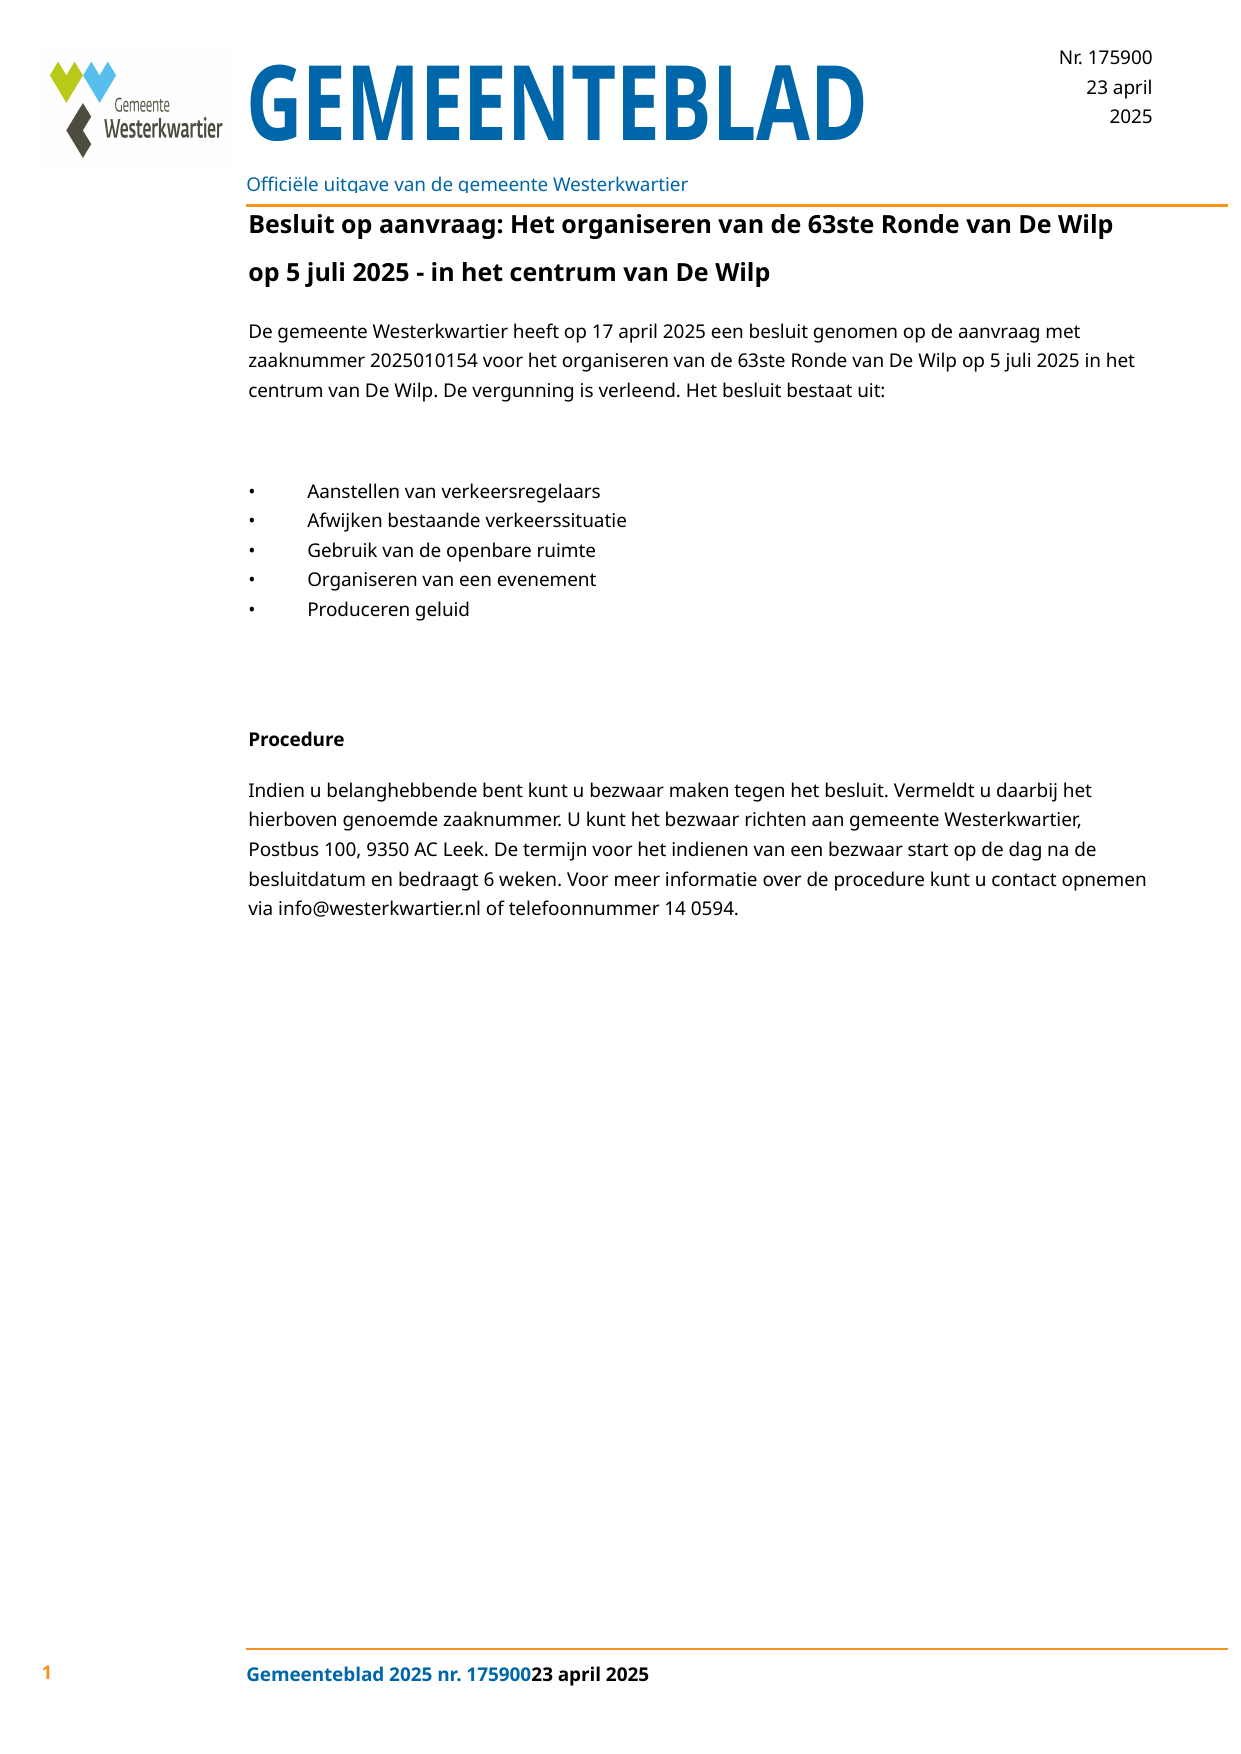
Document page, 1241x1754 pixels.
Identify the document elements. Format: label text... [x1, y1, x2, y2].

text De gemeente Westerkwartier heeft op 17 april 2025 een besluit genomen op de aanvraag met zaaknummer 2025010154 voor het organiseren van de 63ste Ronde van De Wilp op 5 juli 2025 in het centrum van De Wilp. De vergunning is verleend. Het besluit bestaat uit: [248, 318, 1152, 403]
text Indien u belanghebbende bent kunt u bezwaar maken tegen het besluit. Vermeldt u daarbij het hierboven genoemde zaaknummer. U kunt het bezwaar richten aan gemeente Westerkwartier, Postbus 100, 9350 AC Leek. De termijn voor het indienen van een bezwaar start op de dag na de besluitdatum en bedraagt 6 weken. Voor meer informatie over de procedure kunt u contact opnemen via info@westerkwartier.nl of telefoonnummer 14 0594. [248, 777, 1152, 921]
text Besluit op aanvraag: Het organiseren van de 63ste Ronde van De Wilp op 5 juli 2025 - in het centrum van De Wilp [248, 207, 1152, 288]
list Organiseren van een evenement [248, 567, 1152, 592]
list Gebruik van de openbare ruimte [248, 537, 1152, 563]
picture [41, 47, 231, 172]
list Aanstellen van verkeersregelaars [248, 478, 1152, 504]
text Procedure [248, 727, 1152, 752]
list Afwijken bestaande verkeerssituatie [248, 507, 1152, 533]
list Produceren geluid [248, 596, 1152, 622]
